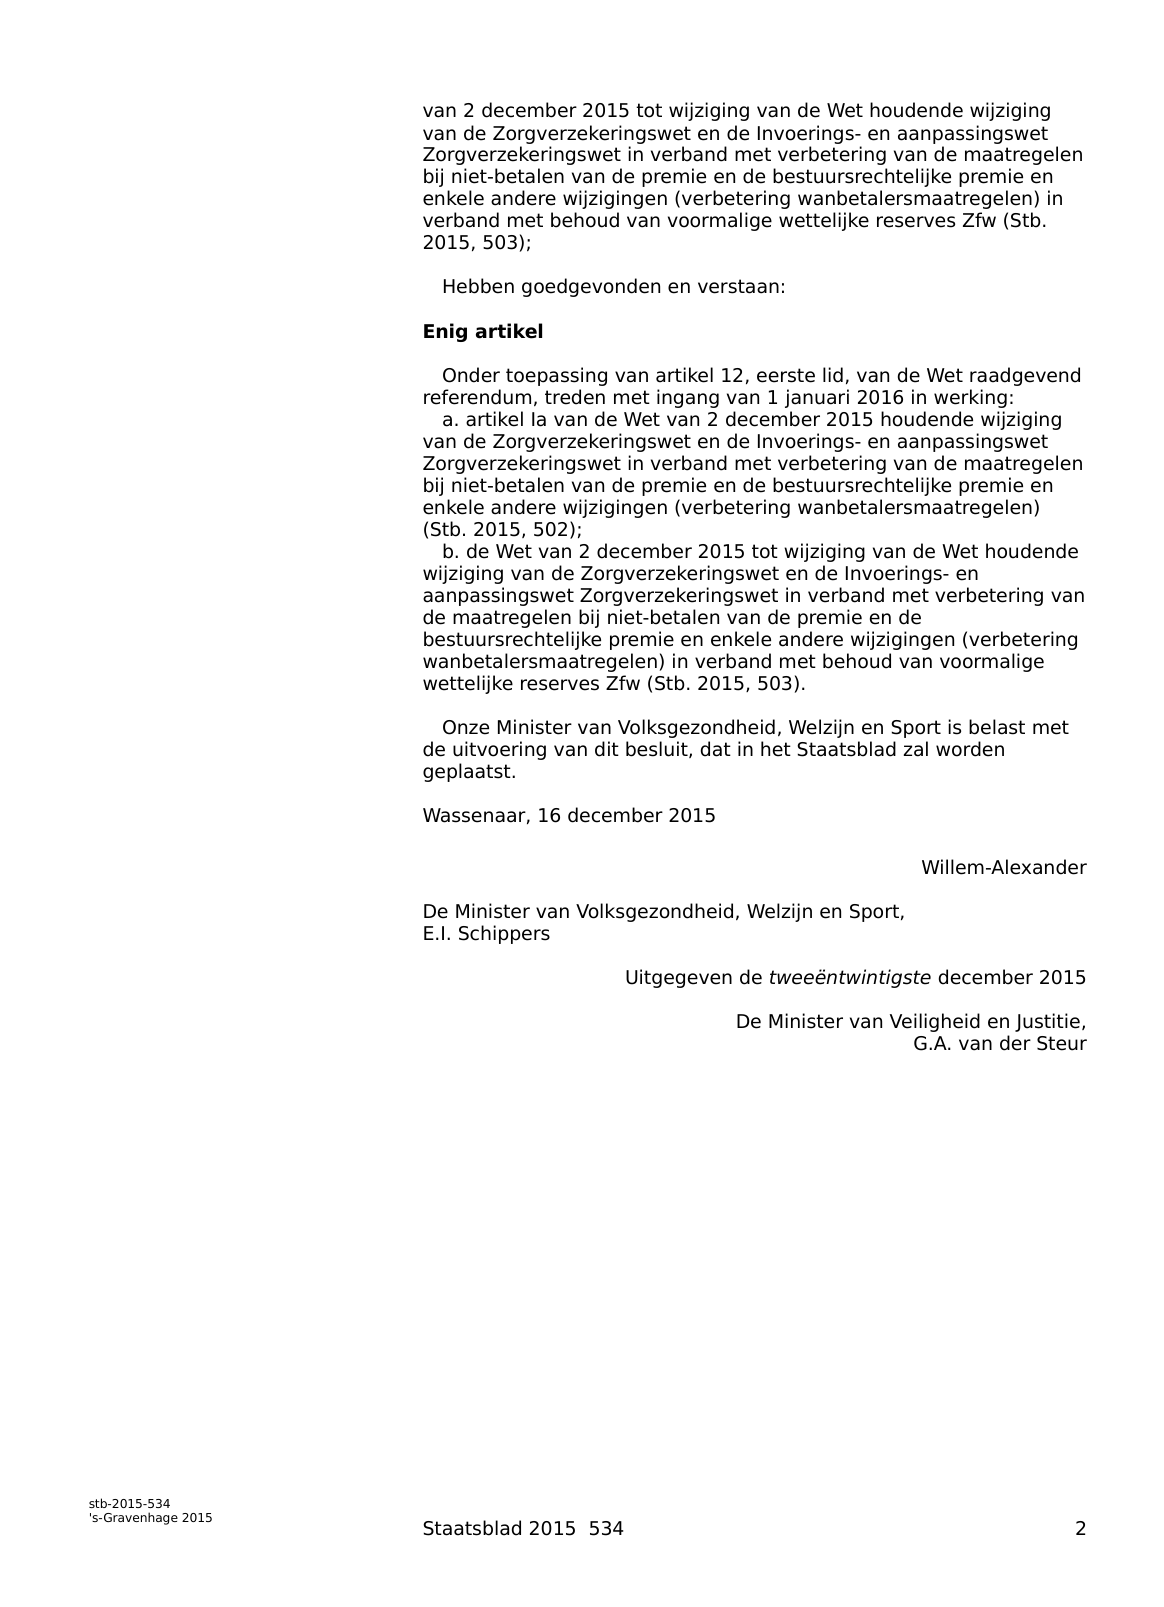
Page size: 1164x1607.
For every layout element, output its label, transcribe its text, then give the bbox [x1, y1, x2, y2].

subtitle Enig artikel [422, 321, 1087, 343]
text De Minister van Veiligheid en Justitie, G.A. van der Steur [422, 1011, 1087, 1055]
text Onder toepassing van artikel 12, eerste lid, van de Wet raadgevend referendum, treden met ingang van 1 januari 2016 in werking: [422, 365, 1087, 409]
text 's-Gravenhage 2015 [88, 1511, 323, 1525]
text stb-2015-534 [88, 1497, 323, 1511]
text b. de Wet van 2 december 2015 tot wijziging van de Wet houdende wijziging van de Zorgverzekeringswet en de Invoerings- en aanpassingswet Zorgverzekeringswet in verband met verbetering van de maatregelen bij niet-betalen van de premie en de bestuursrechtelijke premie en enkele andere wijzigingen (verbetering wanbetalersmaatregelen) in verband met behoud van voormalige wettelijke reserves Zfw (Stb. 2015, 503). [422, 541, 1087, 694]
text Onze Minister van Volksgezondheid, Welzijn en Sport is belast met de uitvoering van dit besluit, dat in het Staatsblad zal worden geplaatst. [422, 717, 1087, 783]
text Uitgegeven de tweeëntwintigste december 2015 [422, 967, 1087, 989]
text a. artikel Ia van de Wet van 2 december 2015 houdende wijziging van de Zorgverzekeringswet en de Invoerings- en aanpassingswet Zorgverzekeringswet in verband met verbetering van de maatregelen bij niet-betalen van de premie en de bestuursrechtelijke premie en enkele andere wijzigingen (verbetering wanbetalersmaatregelen) (Stb. 2015, 502); [422, 409, 1087, 541]
text Willem-Alexander [422, 857, 1087, 879]
text Wassenaar, 16 december 2015 [422, 805, 1087, 827]
text Hebben goedgevonden en verstaan: [422, 276, 1087, 298]
text De Minister van Volksgezondheid, Welzijn en Sport, E.I. Schippers [422, 901, 1087, 945]
text van 2 december 2015 tot wijziging van de Wet houdende wijziging van de Zorgverzekeringswet en de Invoerings- en aanpassingswet Zorgverzekeringswet in verband met verbetering van de maatregelen bij niet-betalen van de premie en de bestuursrechtelijke premie en enkele andere wijzigingen (verbetering wanbetalersmaatregelen) in verband met behoud van voormalige wettelijke reserves Zfw (Stb. 2015, 503); [422, 100, 1087, 254]
